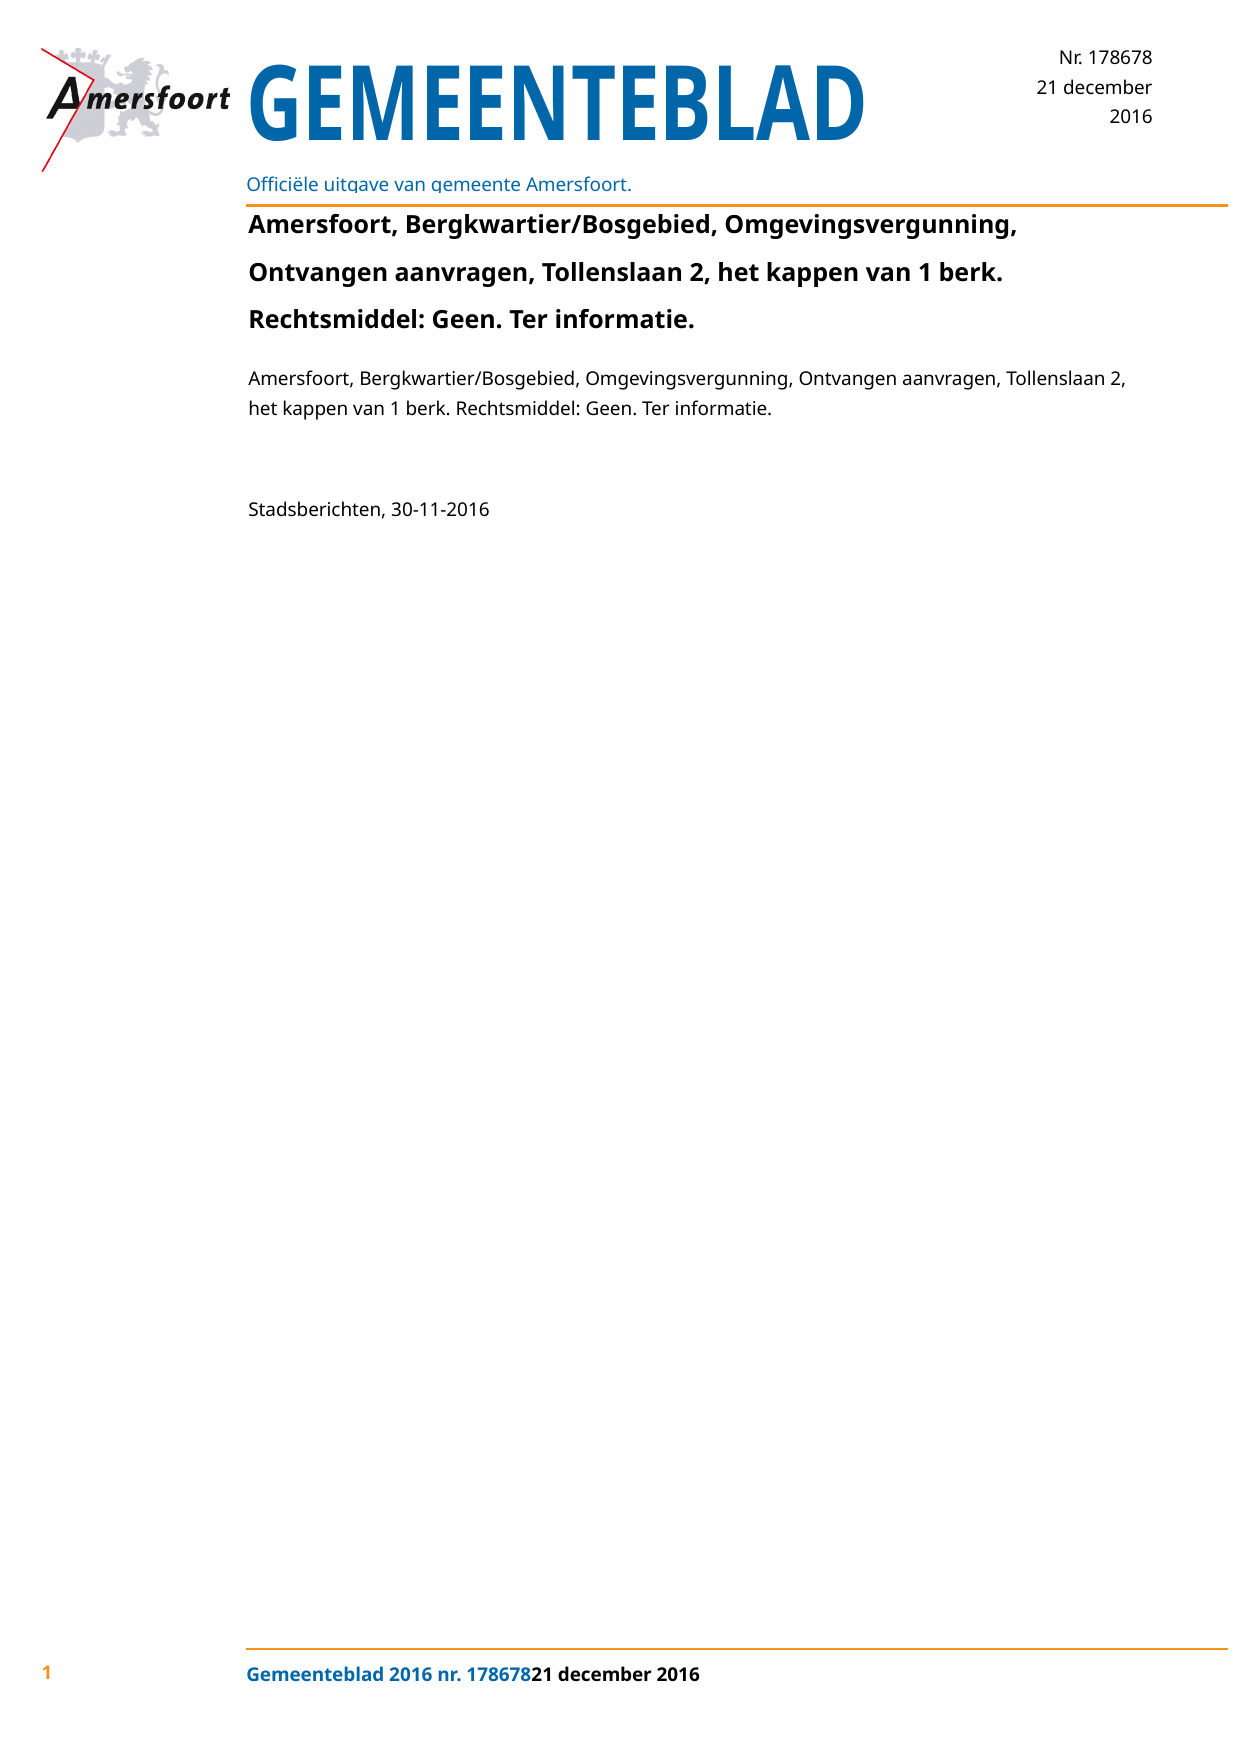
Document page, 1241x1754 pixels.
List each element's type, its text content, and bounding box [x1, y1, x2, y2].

text Amersfoort, Bergkwartier/Bosgebied, Omgevingsvergunning, Ontvangen aanvragen, Tollenslaan 2, het kappen van 1 berk. Rechtsmiddel: Geen. Ter informatie. [248, 207, 1152, 336]
picture [41, 47, 231, 172]
text Stadsberichten, 30-11-2016 [248, 496, 1152, 522]
text Amersfoort, Bergkwartier/Bosgebied, Omgevingsvergunning, Ontvangen aanvragen, Tollenslaan 2, het kappen van 1 berk. Rechtsmiddel: Geen. Ter informatie. [248, 366, 1152, 421]
